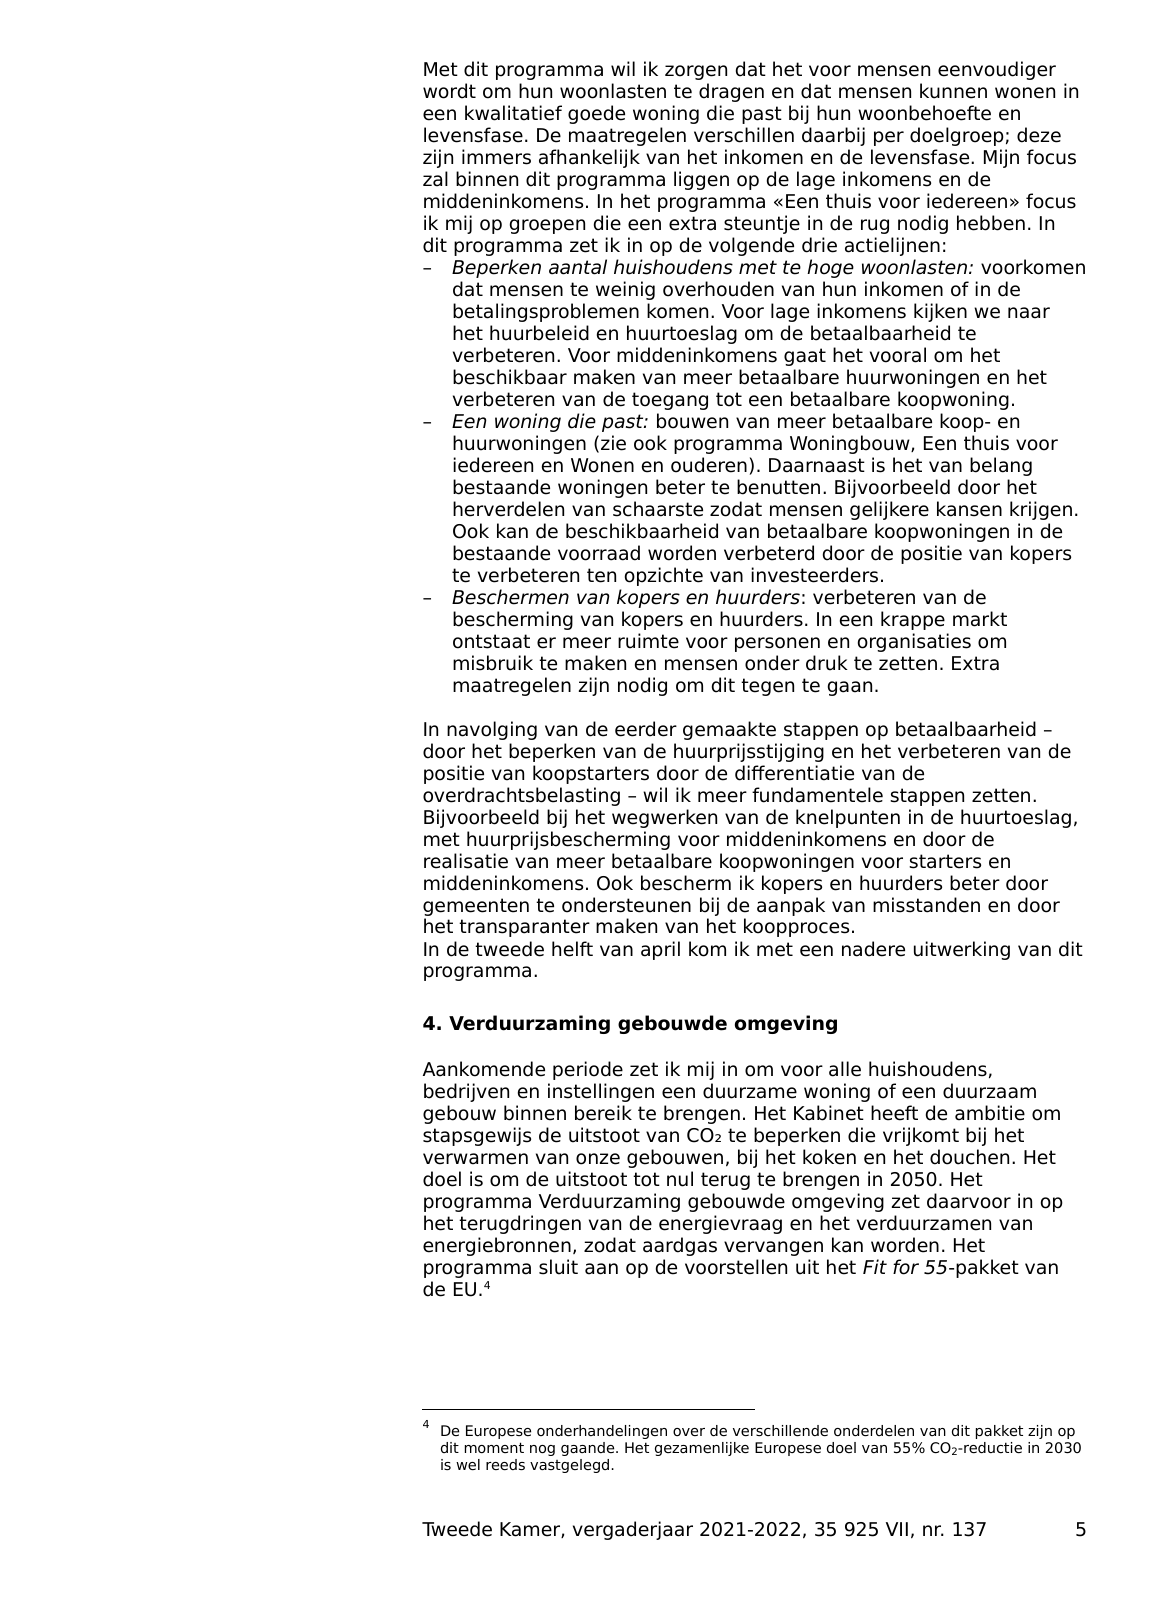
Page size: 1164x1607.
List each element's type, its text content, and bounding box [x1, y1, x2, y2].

text Aankomende periode zet ik mij in om voor alle huishoudens, bedrijven en instellingen een duurzame woning of een duurzaam gebouw binnen bereik te brengen. Het Kabinet heeft de ambitie om stapsgewijs de uitstoot van CO₂ te beperken die vrijkomt bij het verwarmen van onze gebouwen, bij het koken en het douchen. Het doel is om de uitstoot tot nul terug te brengen in 2050. Het programma Verduurzaming gebouwde omgeving zet daarvoor in op het terugdringen van de energievraag en het verduurzamen van energiebronnen, zodat aardgas vervangen kan worden. Het programma sluit aan op de voorstellen uit het Fit for 55-pakket van de EU. [422, 1059, 1087, 1301]
text – Beschermen van kopers en huurders: verbeteren van de bescherming van kopers en huurders. In een krappe markt ontstaat er meer ruimte voor personen en organisaties om misbruik te maken en mensen onder druk te zetten. Extra maatregelen zijn nodig om dit tegen te gaan. [422, 587, 1087, 696]
text In de tweede helft van april kom ik met een nadere uitwerking van dit programma. [422, 938, 1087, 982]
text – Beperken aantal huishoudens met te hoge woonlasten: voorkomen dat mensen te weinig overhouden van hun inkomen of in de betalingsproblemen komen. Voor lage inkomens kijken we naar het huurbeleid en huurtoeslag om de betaalbaarheid te verbeteren. Voor middeninkomens gaat het vooral om het beschikbaar maken van meer betaalbare huurwoningen en het verbeteren van de toegang tot een betaalbare koopwoning. [422, 257, 1087, 411]
text De Europese onderhandelingen over de verschillende onderdelen van dit pakket zijn op dit moment nog gaande. Het gezamenlijke Europese doel van 55% CO2-reductie in 2030 is wel reeds vastgelegd. [422, 1418, 1087, 1474]
subtitle 4. Verduurzaming gebouwde omgeving [422, 1012, 1087, 1034]
text In navolging van de eerder gemaakte stappen op betaalbaarheid – door het beperken van de huurprijsstijging en het verbeteren van de positie van koopstarters door de differentiatie van de overdrachtsbelasting – wil ik meer fundamentele stappen zetten. Bijvoorbeeld bij het wegwerken van de knelpunten in de huurtoeslag, met huurprijsbescherming voor middeninkomens en door de realisatie van meer betaalbare koopwoningen voor starters en middeninkomens. Ook bescherm ik kopers en huurders beter door gemeenten te ondersteunen bij de aanpak van misstanden en door het transparanter maken van het koopproces. [422, 719, 1087, 938]
text Met dit programma wil ik zorgen dat het voor mensen eenvoudiger wordt om hun woonlasten te dragen en dat mensen kunnen wonen in een kwalitatief goede woning die past bij hun woonbehoefte en levensfase. De maatregelen verschillen daarbij per doelgroep; deze zijn immers afhankelijk van het inkomen en de levensfase. Mijn focus zal binnen dit programma liggen op de lage inkomens en de middeninkomens. In het programma «Een thuis voor iedereen» focus ik mij op groepen die een extra steuntje in de rug nodig hebben. In dit programma zet ik in op de volgende drie actielijnen: [422, 59, 1087, 257]
text – Een woning die past: bouwen van meer betaalbare koop- en huurwoningen (zie ook programma Woningbouw, Een thuis voor iedereen en Wonen en ouderen). Daarnaast is het van belang bestaande woningen beter te benutten. Bijvoorbeeld door het herverdelen van schaarste zodat mensen gelijkere kansen krijgen. Ook kan de beschikbaarheid van betaalbare koopwoningen in de bestaande voorraad worden verbeterd door de positie van kopers te verbeteren ten opzichte van investeerders. [422, 411, 1087, 587]
